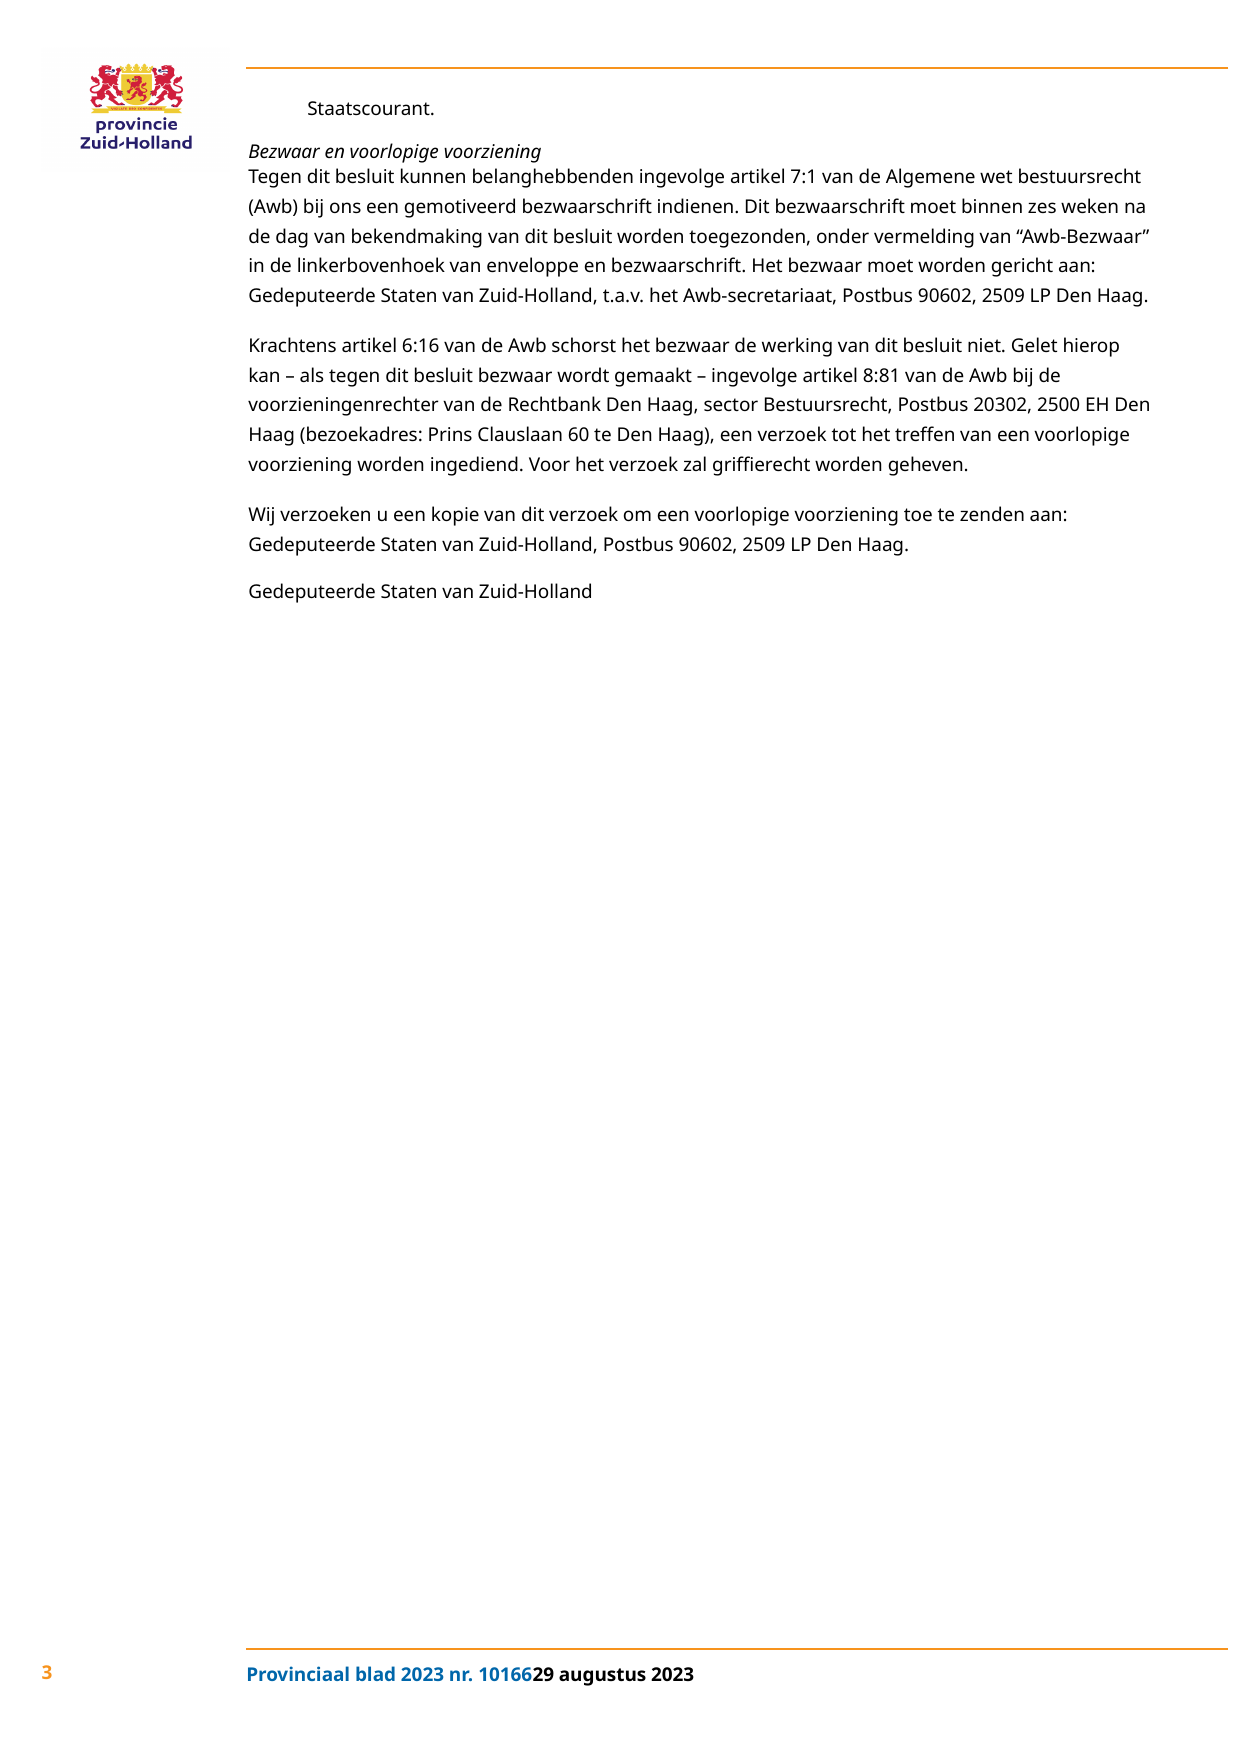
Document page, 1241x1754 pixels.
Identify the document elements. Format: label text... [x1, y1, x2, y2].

text Wij verzoeken u een kopie van dit verzoek om een voorlopige voorziening toe te zenden aan: Gedeputeerde Staten van Zuid-Holland, Postbus 90602, 2509 LP Den Haag. [248, 501, 1152, 556]
text Tegen dit besluit kunnen belanghebbenden ingevolge artikel 7:1 van de Algemene wet bestuursrecht (Awb) bij ons een gemotiveerd bezwaarschrift indienen. Dit bezwaarschrift moet binnen zes weken na de dag van bekendmaking van dit besluit worden toegezonden, onder vermelding van “Awb-Bezwaar” in de linkerbovenhoek van enveloppe en bezwaarschrift. Het bezwaar moet worden gericht aan: Gedeputeerde Staten van Zuid-Holland, t.a.v. het Awb-secretariaat, Postbus 90602, 2509 LP Den Haag. [248, 164, 1152, 308]
text Krachtens artikel 6:16 van de Awb schorst het bezwaar de werking van dit besluit niet. Gelet hierop kan – als tegen dit besluit bezwaar wordt gemaakt – ingevolge artikel 8:81 van de Awb bij de voorzieningenrechter van de Rechtbank Den Haag, sector Bestuursrecht, Postbus 20302, 2500 EH Den Haag (bezoekadres: Prins Clauslaan 60 te Den Haag), een verzoek tot het treffen van een voorlopige voorziening worden ingediend. Voor het verzoek zal griffierecht worden geheven. [248, 332, 1152, 476]
picture [41, 47, 231, 172]
text Bezwaar en voorlopige voorziening [248, 138, 1152, 164]
text Gedeputeerde Staten van Zuid-Holland [248, 578, 1152, 604]
list Staatscourant. [248, 95, 1152, 121]
